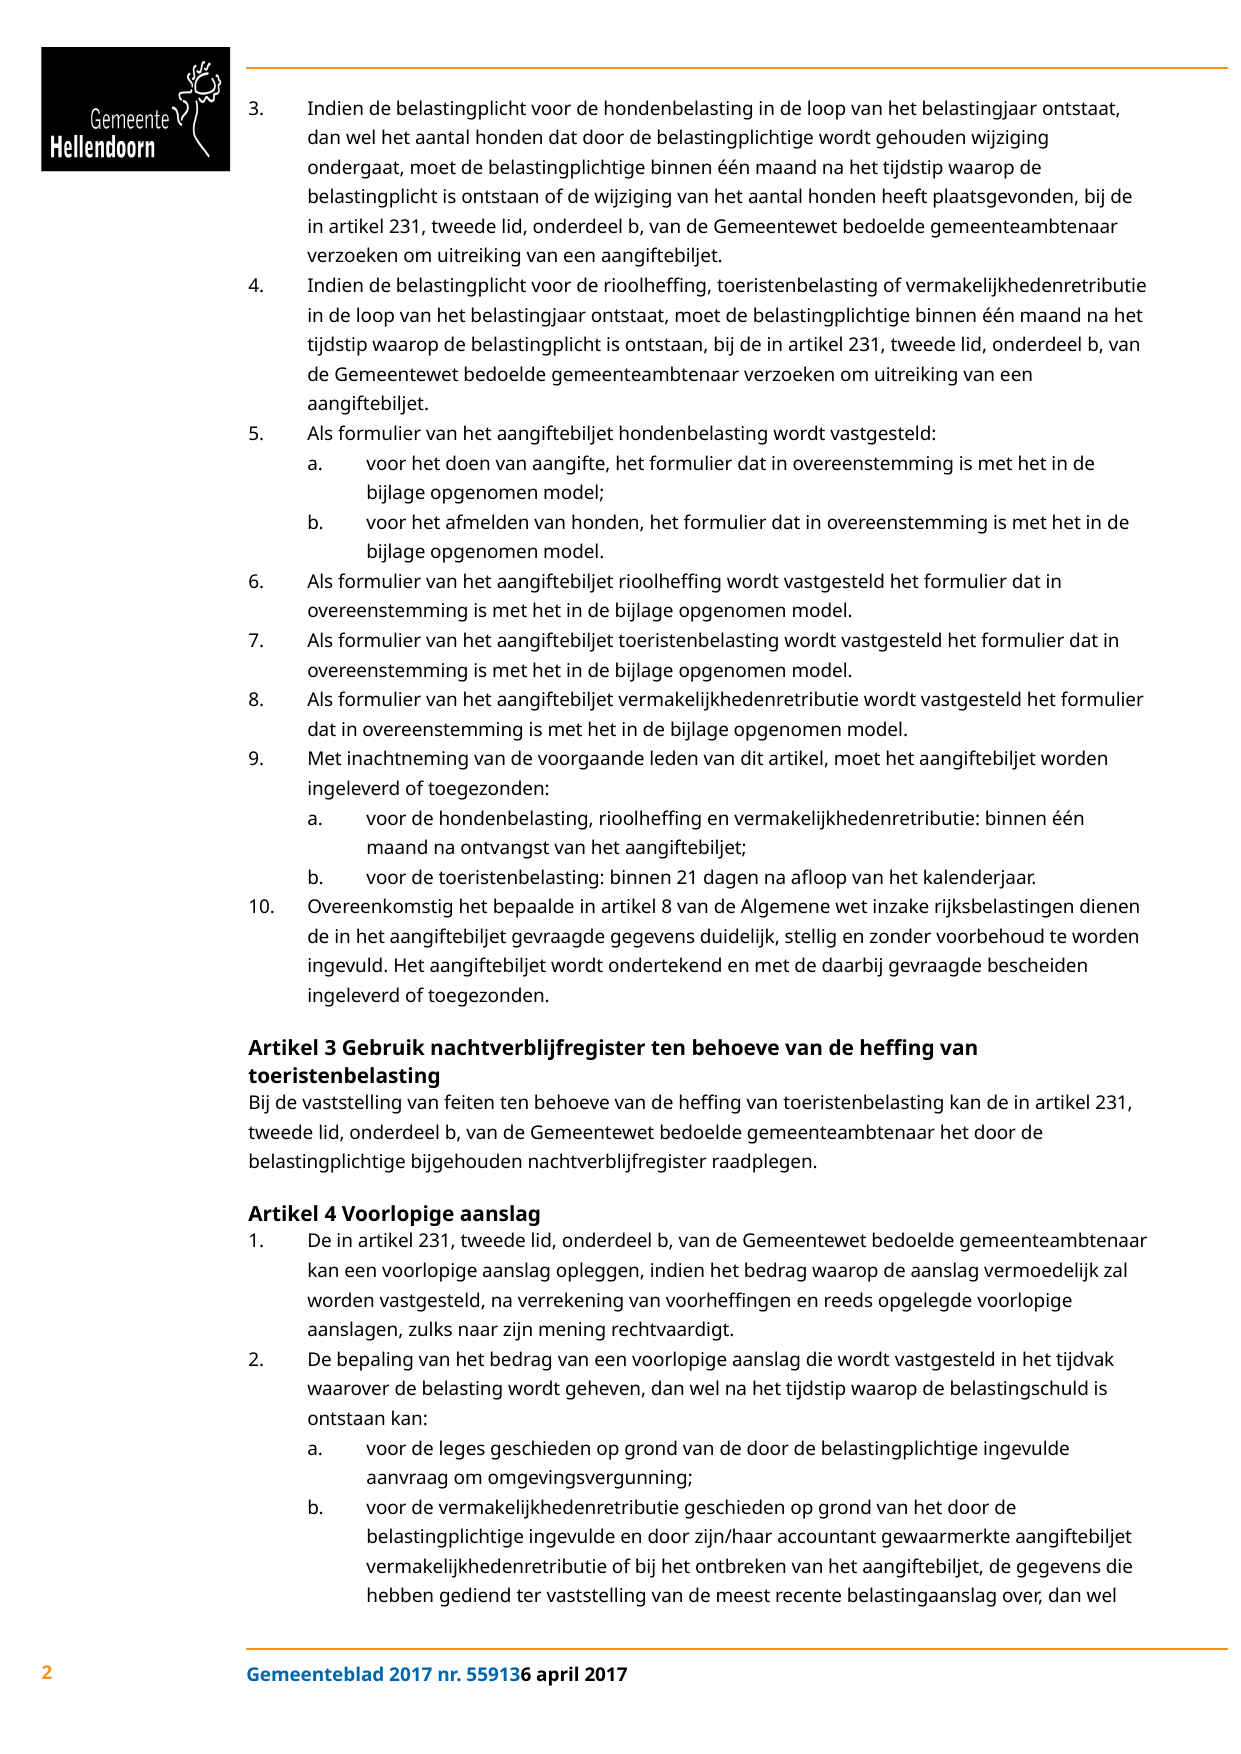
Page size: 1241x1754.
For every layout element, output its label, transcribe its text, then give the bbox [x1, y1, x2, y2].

list Overeenkomstig het bepaalde in artikel 8 van de Algemene wet inzake rijksbelastingen dienen de in het aangiftebiljet gevraagde gegevens duidelijk, stellig en zonder voorbehoud te worden ingevuld. Het aangiftebiljet wordt ondertekend en met de daarbij gevraagde bescheiden ingeleverd of toegezonden. [248, 893, 1152, 1008]
list voor de hondenbelasting, rioolheffing en vermakelijkhedenretributie: binnen één maand na ontvangst van het aangiftebiljet; [307, 805, 1152, 860]
text Artikel 3 Gebruik nachtverblijfregister ten behoeve van de heffing van toeristenbelasting [248, 1033, 1152, 1089]
text Bij de vaststelling van feiten ten behoeve van de heffing van toeristenbelasting kan de in artikel 231, tweede lid, onderdeel b, van de Gemeentewet bedoelde gemeenteambtenaar het door de belastingplichtige bijgehouden nachtverblijfregister raadplegen. [248, 1089, 1152, 1174]
list Indien de belastingplicht voor de hondenbelasting in de loop van het belastingjaar ontstaat, dan wel het aantal honden dat door de belastingplichtige wordt gehouden wijziging ondergaat, moet de belastingplichtige binnen één maand na het tijdstip waarop de belastingplicht is ontstaan of de wijziging van het aantal honden heeft plaatsgevonden, bij de in artikel 231, tweede lid, onderdeel b, van de Gemeentewet bedoelde gemeenteambtenaar verzoeken om uitreiking van een aangiftebiljet. [248, 95, 1152, 268]
list Als formulier van het aangiftebiljet hondenbelasting wordt vastgesteld: [248, 420, 1152, 446]
list Indien de belastingplicht voor de rioolheffing, toeristenbelasting of vermakelijkhedenretributie in de loop van het belastingjaar ontstaat, moet de belastingplichtige binnen één maand na het tijdstip waarop de belastingplicht is ontstaan, bij de in artikel 231, tweede lid, onderdeel b, van de Gemeentewet bedoelde gemeenteambtenaar verzoeken om uitreiking van een aangiftebiljet. [248, 272, 1152, 416]
list voor de leges geschieden op grond van de door de belastingplichtige ingevulde aanvraag om omgevingsvergunning; [307, 1435, 1152, 1490]
list Als formulier van het aangiftebiljet vermakelijkhedenretributie wordt vastgesteld het formulier dat in overeenstemming is met het in de bijlage opgenomen model. [248, 686, 1152, 742]
list voor het doen van aangifte, het formulier dat in overeenstemming is met het in de bijlage opgenomen model; [307, 450, 1152, 505]
list voor de vermakelijkhedenretributie geschieden op grond van het door de belastingplichtige ingevulde en door zijn/haar accountant gewaarmerkte aangiftebiljet vermakelijkhedenretributie of bij het ontbreken van het aangiftebiljet, de gegevens die hebben gediend ter vaststelling van de meest recente belastingaanslag over, dan wel [307, 1494, 1152, 1608]
list Als formulier van het aangiftebiljet rioolheffing wordt vastgesteld het formulier dat in overeenstemming is met het in de bijlage opgenomen model. [248, 568, 1152, 623]
picture [41, 47, 231, 172]
text Artikel 4 Voorlopige aanslag [248, 1199, 1152, 1228]
list Met inachtneming van de voorgaande leden van dit artikel, moet het aangiftebiljet worden ingeleverd of toegezonden: [248, 746, 1152, 801]
list voor het afmelden van honden, het formulier dat in overeenstemming is met het in de bijlage opgenomen model. [307, 509, 1152, 564]
list voor de toeristenbelasting: binnen 21 dagen na afloop van het kalenderjaar. [307, 864, 1152, 890]
list Als formulier van het aangiftebiljet toeristenbelasting wordt vastgesteld het formulier dat in overeenstemming is met het in de bijlage opgenomen model. [248, 627, 1152, 683]
list De in artikel 231, tweede lid, onderdeel b, van de Gemeentewet bedoelde gemeenteambtenaar kan een voorlopige aanslag opleggen, indien het bedrag waarop de aanslag vermoedelijk zal worden vastgesteld, na verrekening van voorheffingen en reeds opgelegde voorlopige aanslagen, zulks naar zijn mening rechtvaardigt. [248, 1228, 1152, 1342]
list De bepaling van het bedrag van een voorlopige aanslag die wordt vastgesteld in het tijdvak waarover de belasting wordt geheven, dan wel na het tijdstip waarop de belastingschuld is ontstaan kan: [248, 1346, 1152, 1431]
